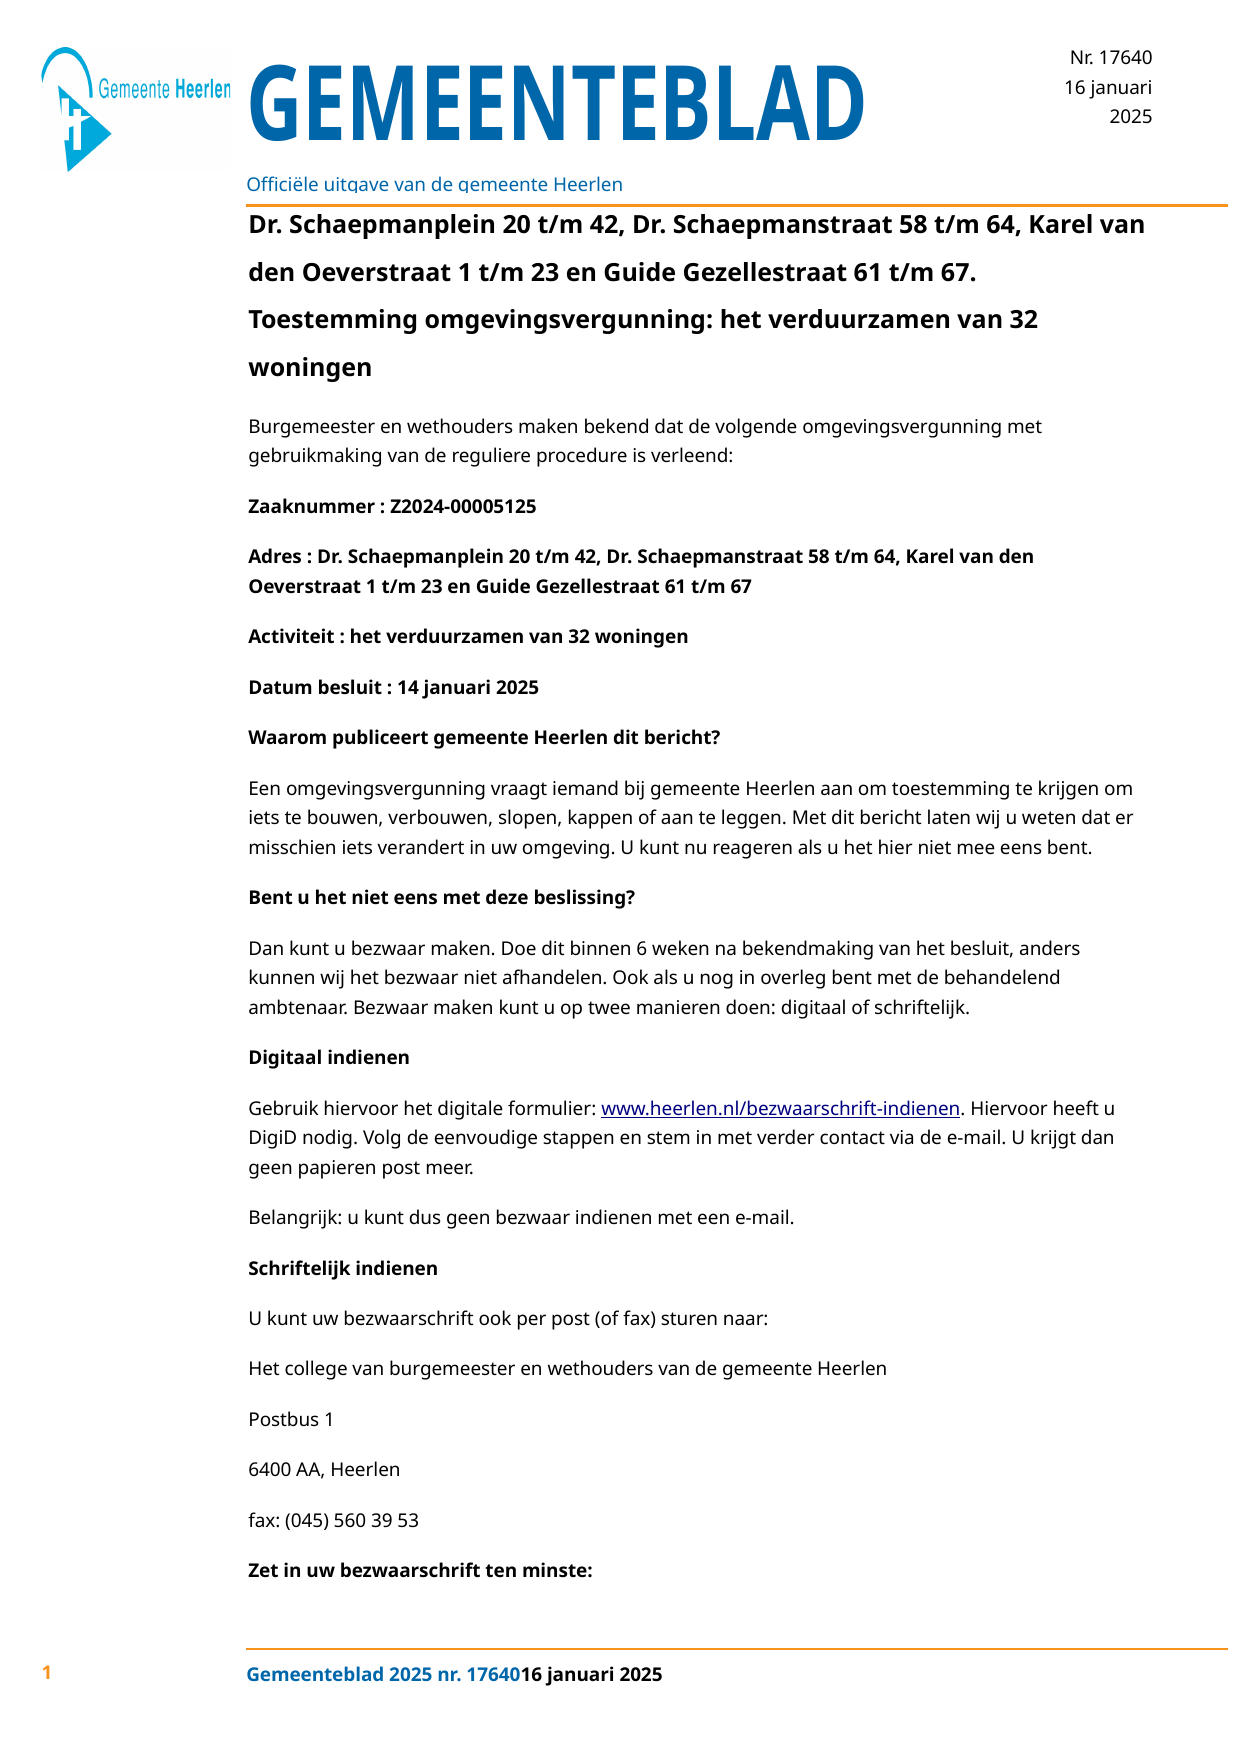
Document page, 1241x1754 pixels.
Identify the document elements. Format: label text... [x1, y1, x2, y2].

text Zet in uw bezwaarschrift ten minste: [248, 1557, 1152, 1583]
text U kunt uw bezwaarschrift ook per post (of fax) sturen naar: [248, 1305, 1152, 1331]
text Belangrijk: u kunt dus geen bezwaar indienen met een e-mail. [248, 1204, 1152, 1230]
text Activiteit : het verduurzamen van 32 woningen [248, 623, 1152, 649]
text Adres : Dr. Schaepmanplein 20 t/m 42, Dr. Schaepmanstraat 58 t/m 64, Karel van den Oeverstraat 1 t/m 23 en Guide Gezellestraat 61 t/m 67 [248, 543, 1152, 599]
text Dan kunt u bezwaar maken. Doe dit binnen 6 weken na bekendmaking van het besluit, anders kunnen wij het bezwaar niet afhandelen. Ook als u nog in overleg bent met de behandelend ambtenaar. Bezwaar maken kunt u op twee manieren doen: digitaal of schriftelijk. [248, 935, 1152, 1020]
text Schriftelijk indienen [248, 1255, 1152, 1281]
picture [41, 47, 231, 172]
text Het college van burgemeester en wethouders van de gemeente Heerlen [248, 1356, 1152, 1381]
text Waarom publiceert gemeente Heerlen dit bericht? [248, 724, 1152, 750]
text Een omgevingsvergunning vraagt iemand bij gemeente Heerlen aan om toestemming te krijgen om iets te bouwen, verbouwen, slopen, kappen of aan te leggen. Met dit bericht laten wij u weten dat er misschien iets verandert in uw omgeving. U kunt nu reageren als u het hier niet mee eens bent. [248, 775, 1152, 860]
text Gebruik hiervoor het digitale formulier: www.heerlen.nl/bezwaarschrift-indienen. Hiervoor heeft u DigiD nodig. Volg de eenvoudige stappen en stem in met verder contact via de e-mail. U krijgt dan geen papieren post meer. [248, 1095, 1152, 1180]
text Bent u het niet eens met deze beslissing? [248, 884, 1152, 910]
text Digitaal indienen [248, 1044, 1152, 1070]
picture [41, 47, 59, 70]
text Datum besluit : 14 januari 2025 [248, 674, 1152, 700]
text Burgemeester en wethouders maken bekend dat de volgende omgevingsvergunning met gebruikmaking van de reguliere procedure is verleend: [248, 413, 1152, 468]
text fax: (045) 560 39 53 [248, 1507, 1152, 1533]
text 6400 AA, Heerlen [248, 1456, 1152, 1482]
text Zaaknummer : Z2024-00005125 [248, 493, 1152, 519]
text Postbus 1 [248, 1406, 1152, 1432]
text Dr. Schaepmanplein 20 t/m 42, Dr. Schaepmanstraat 58 t/m 64, Karel van den Oeverstraat 1 t/m 23 en Guide Gezellestraat 61 t/m 67. Toestemming omgevingsvergunning: het verduurzamen van 32 woningen [248, 207, 1152, 384]
